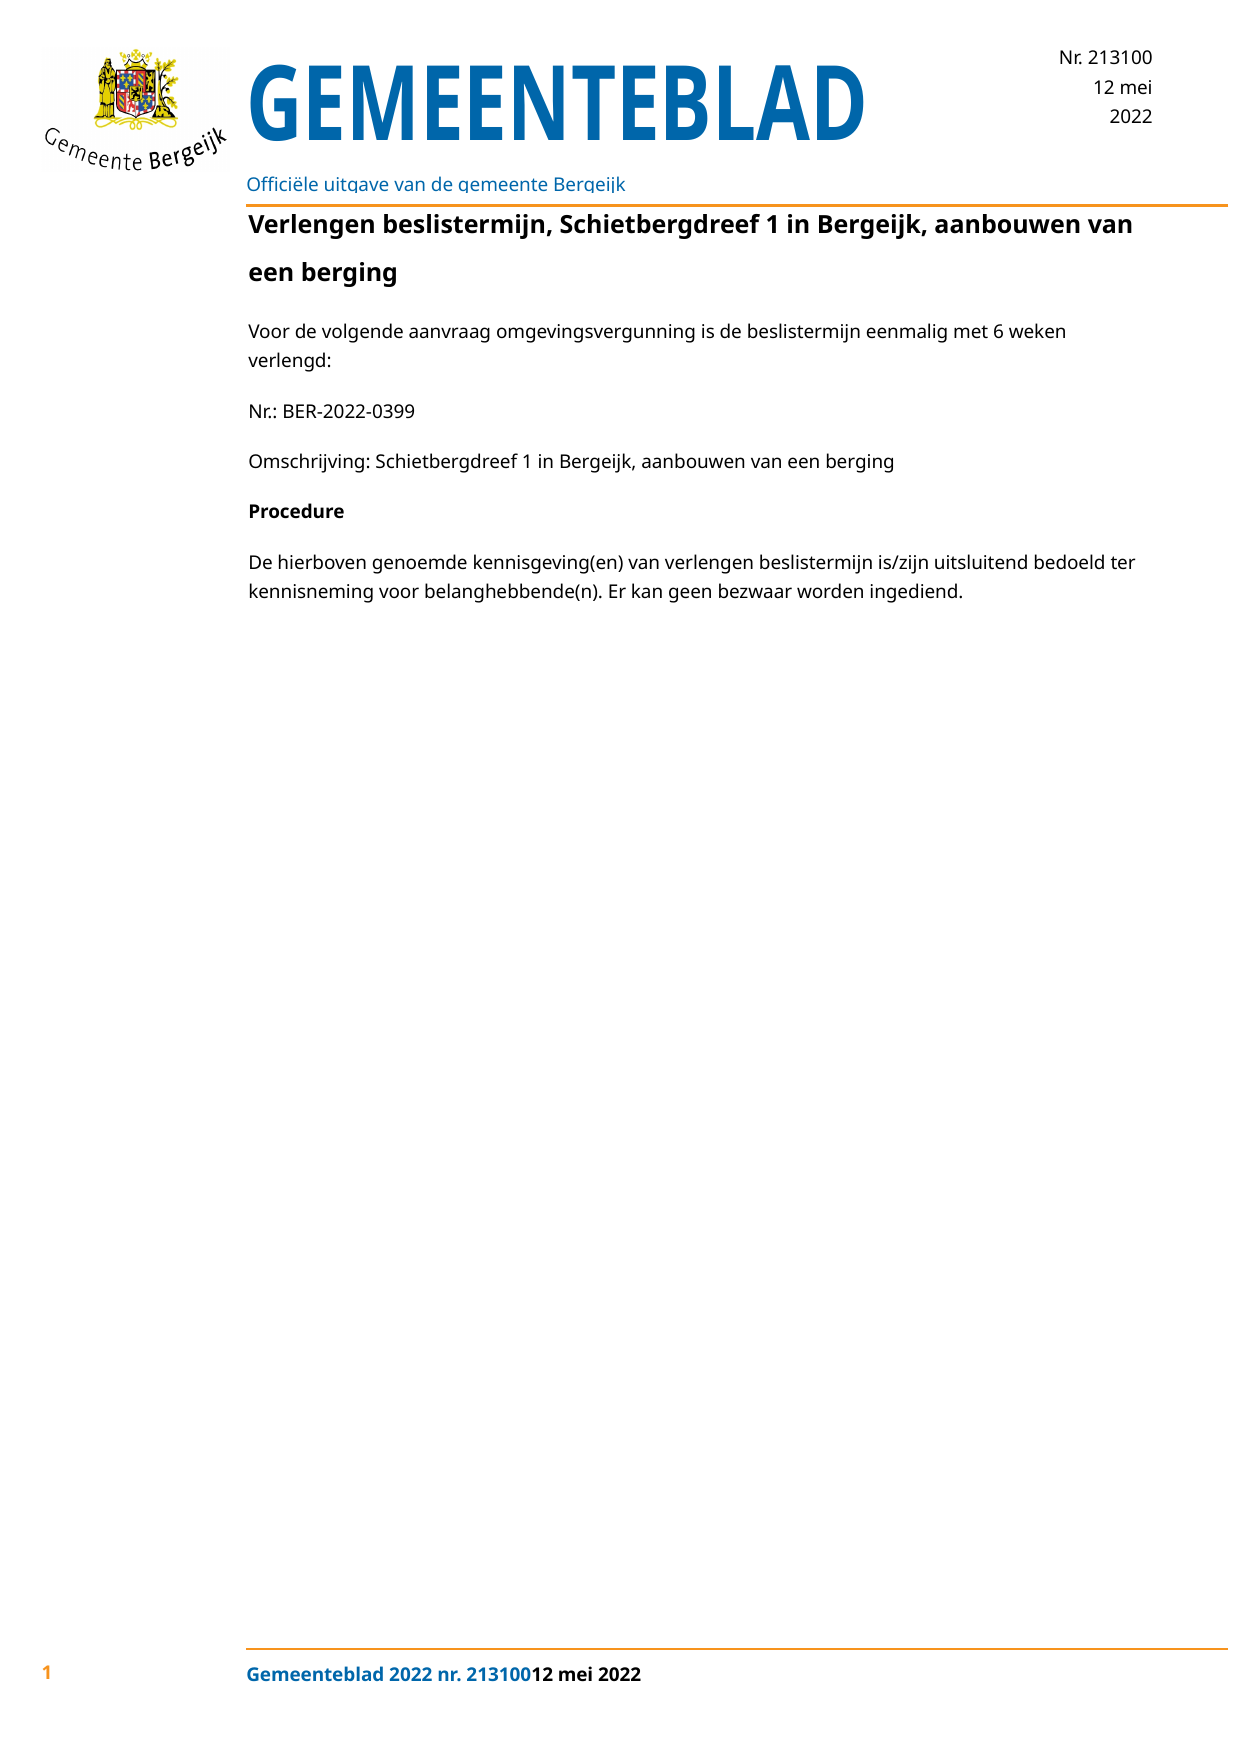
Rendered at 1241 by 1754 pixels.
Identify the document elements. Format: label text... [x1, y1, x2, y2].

text Voor de volgende aanvraag omgevingsvergunning is de beslistermijn eenmalig met 6 weken verlengd: [248, 318, 1152, 373]
text Verlengen beslistermijn, Schietbergdreef 1 in Bergeijk, aanbouwen van een berging [248, 207, 1152, 288]
picture [41, 47, 231, 172]
text Omschrijving: Schietbergdreef 1 in Bergeijk, aanbouwen van een berging [248, 448, 1152, 474]
text De hierboven genoemde kennisgeving(en) van verlengen beslistermijn is/zijn uitsluitend bedoeld ter kennisneming voor belanghebbende(n). Er kan geen bezwaar worden ingediend. [248, 549, 1152, 604]
text Nr.: BER-2022-0399 [248, 398, 1152, 424]
text Procedure [248, 499, 1152, 524]
